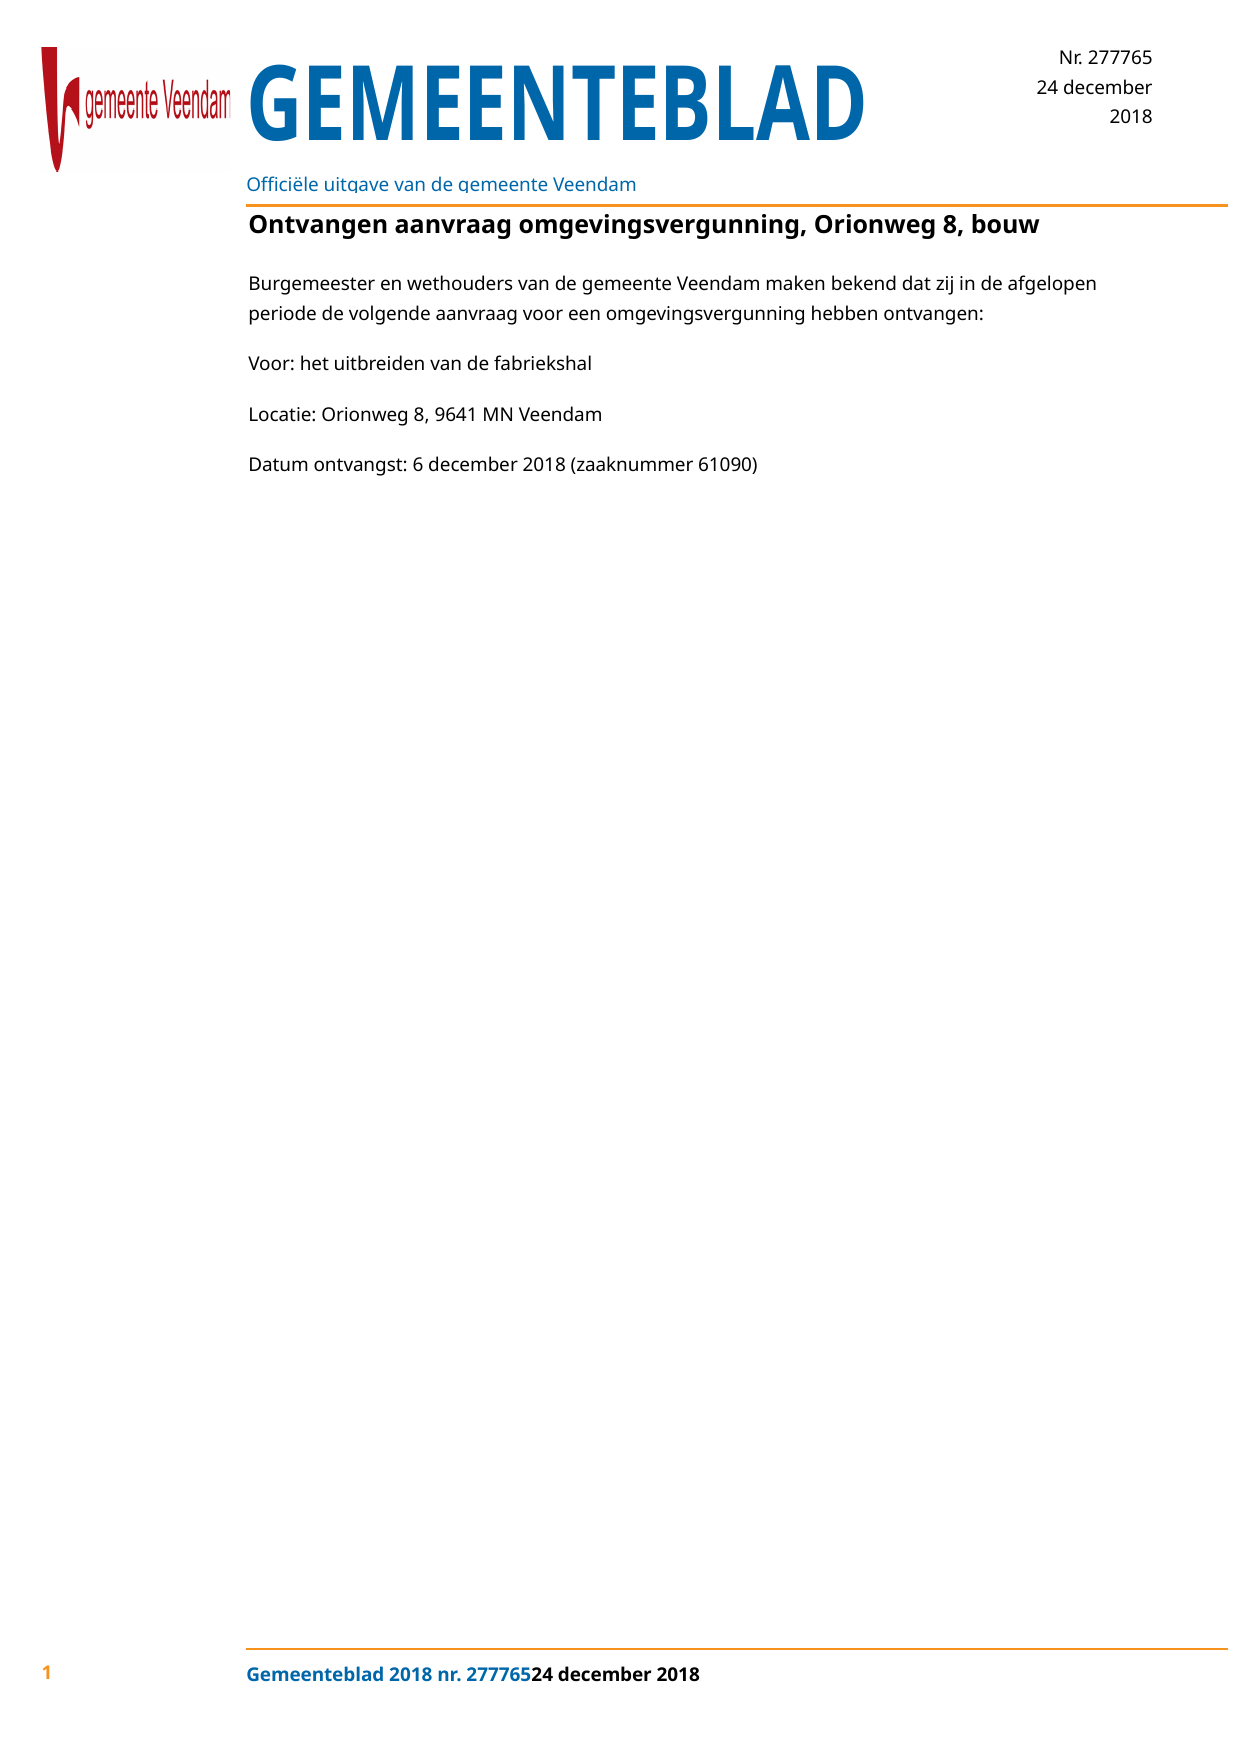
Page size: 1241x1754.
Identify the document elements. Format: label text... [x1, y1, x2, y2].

text Datum ontvangst: 6 december 2018 (zaaknummer 61090) [248, 451, 1152, 477]
text Voor: het uitbreiden van de fabriekshal [248, 350, 1152, 376]
text Locatie: Orionweg 8, 9641 MN Veendam [248, 401, 1152, 426]
text Burgemeester en wethouders van de gemeente Veendam maken bekend dat zij in de afgelopen periode de volgende aanvraag voor een omgevingsvergunning hebben ontvangen: [248, 270, 1152, 326]
text Ontvangen aanvraag omgevingsvergunning, Orionweg 8, bouw [248, 207, 1152, 241]
picture [41, 47, 231, 172]
